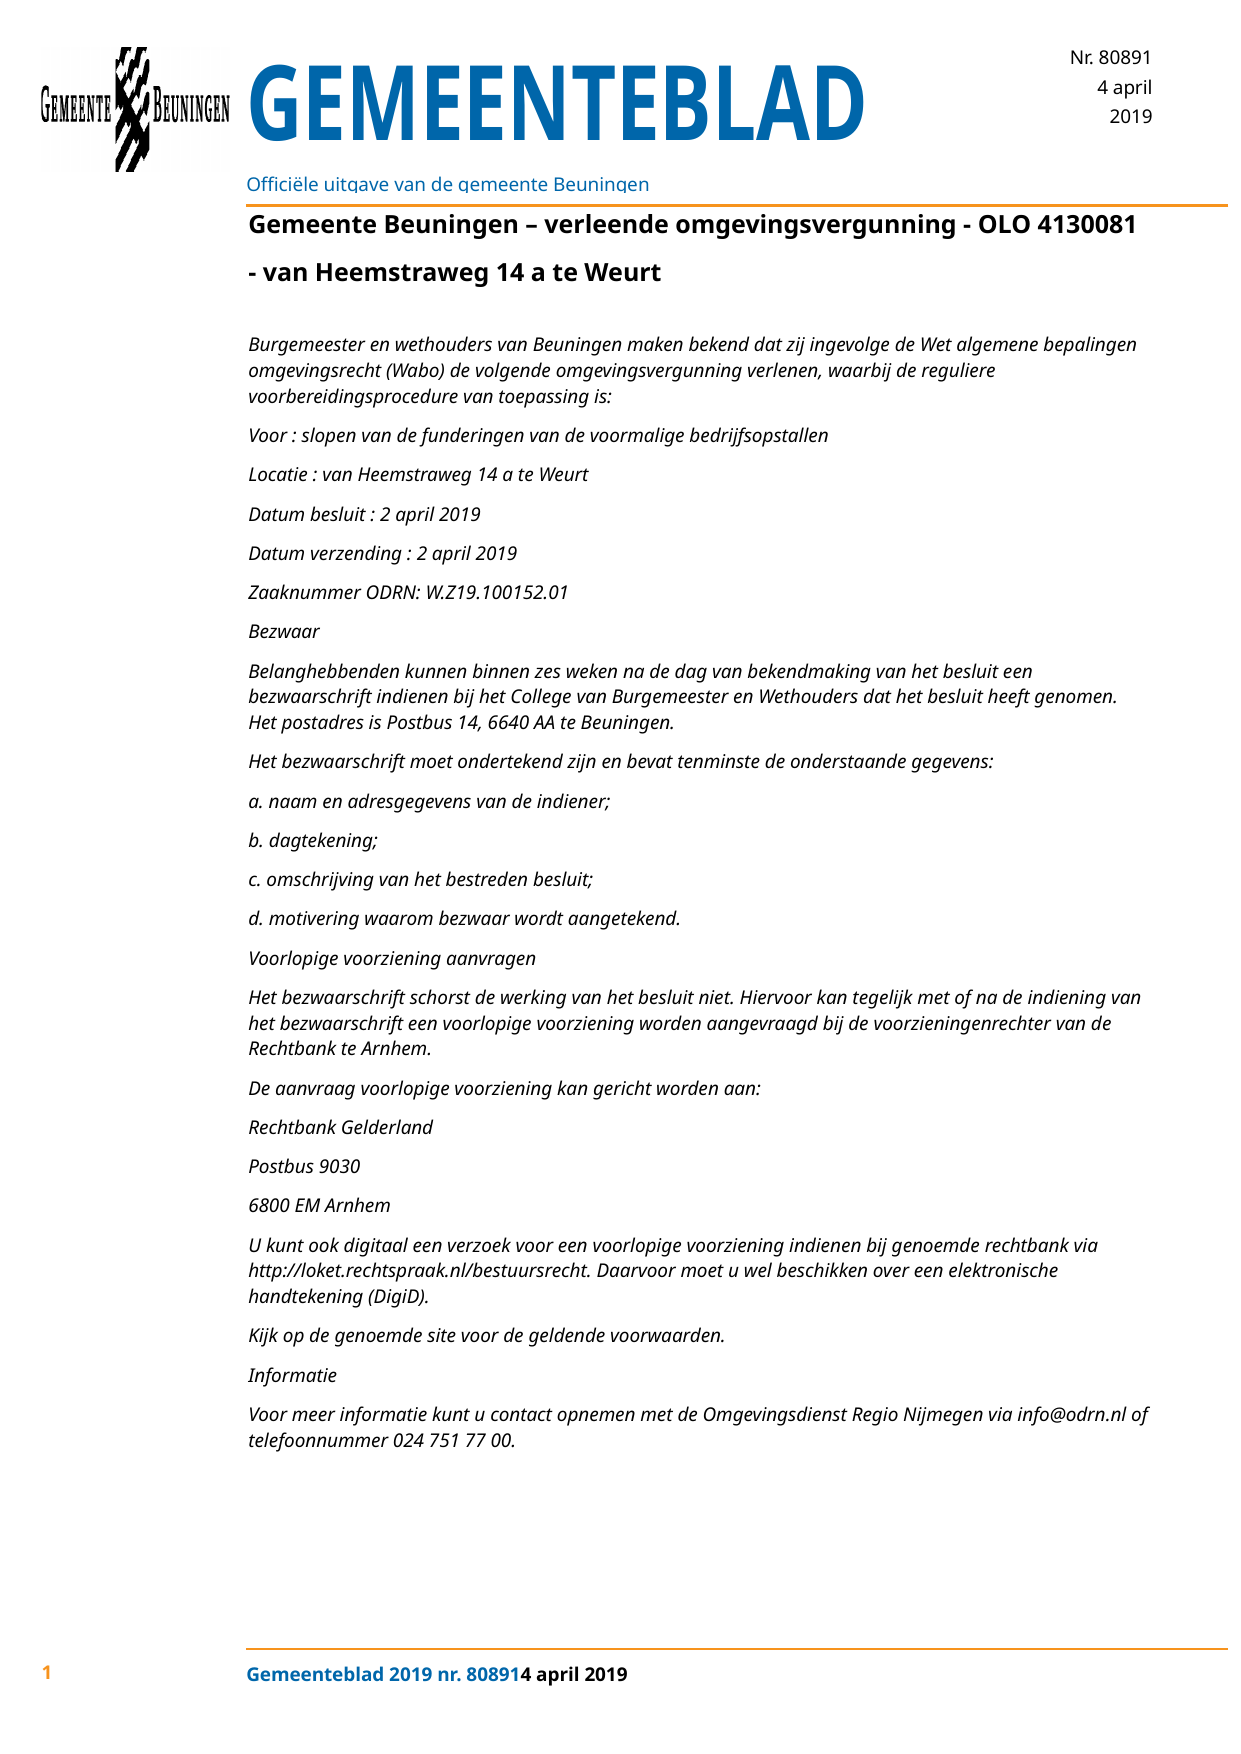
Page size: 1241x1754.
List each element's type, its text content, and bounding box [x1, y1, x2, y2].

text Belanghebbenden kunnen binnen zes weken na de dag van bekendmaking van het besluit een bezwaarschrift indienen bij het College van Burgemeester en Wethouders dat het besluit heeft genomen. Het postadres is Postbus 14, 6640 AA te Beuningen. [248, 658, 1152, 735]
text Datum besluit : 2 april 2019 [248, 501, 1152, 526]
picture [41, 47, 231, 172]
text Voor : slopen van de funderingen van de voormalige bedrijfsopstallen [248, 422, 1152, 448]
text d. motivering waarom bezwaar wordt aangetekend. [248, 906, 1152, 931]
text Voor meer informatie kunt u contact opnemen met de Omgevingsdienst Regio Nijmegen via info@odrn.nl of telefoonnummer 024 751 77 00. [248, 1401, 1152, 1453]
text Postbus 9030 [248, 1153, 1152, 1179]
text 6800 EM Arnhem [248, 1193, 1152, 1218]
text De aanvraag voorlopige voorziening kan gericht worden aan: [248, 1075, 1152, 1101]
text Informatie [248, 1362, 1152, 1388]
text Het bezwaarschrift moet ondertekend zijn en bevat tenminste de onderstaande gegevens: [248, 748, 1152, 774]
text Gemeente Beuningen – verleende omgevingsvergunning - OLO 4130081 - van Heemstraweg 14 a te Weurt [248, 207, 1152, 288]
text Burgemeester en wethouders van Beuningen maken bekend dat zij ingevolge de Wet algemene bepalingen omgevingsrecht (Wabo) de volgende omgevingsvergunning verlenen, waarbij de reguliere voorbereidingsprocedure van toepassing is: [248, 331, 1152, 409]
text Datum verzending : 2 april 2019 [248, 540, 1152, 566]
text Locatie : van Heemstraweg 14 a te Weurt [248, 461, 1152, 487]
text Bezwaar [248, 618, 1152, 644]
text b. dagtekening; [248, 827, 1152, 853]
text Voorlopige voorziening aanvragen [248, 945, 1152, 971]
text c. omschrijving van het bestreden besluit; [248, 866, 1152, 892]
text Het bezwaarschrift schorst de werking van het besluit niet. Hiervoor kan tegelijk met of na de indiening van het bezwaarschrift een voorlopige voorziening worden aangevraagd bij de voorzieningenrechter van de Rechtbank te Arnhem. [248, 984, 1152, 1061]
text Zaaknummer ODRN: W.Z19.100152.01 [248, 579, 1152, 605]
text Kijk op de genoemde site voor de geldende voorwaarden. [248, 1323, 1152, 1348]
text a. naam en adresgegevens van de indiener; [248, 788, 1152, 813]
text U kunt ook digitaal een verzoek voor een voorlopige voorziening indienen bij genoemde rechtbank via http://loket.rechtspraak.nl/bestuursrecht. Daarvoor moet u wel beschikken over een elektronische handtekening (DigiD). [248, 1232, 1152, 1309]
text Rechtbank Gelderland [248, 1114, 1152, 1140]
